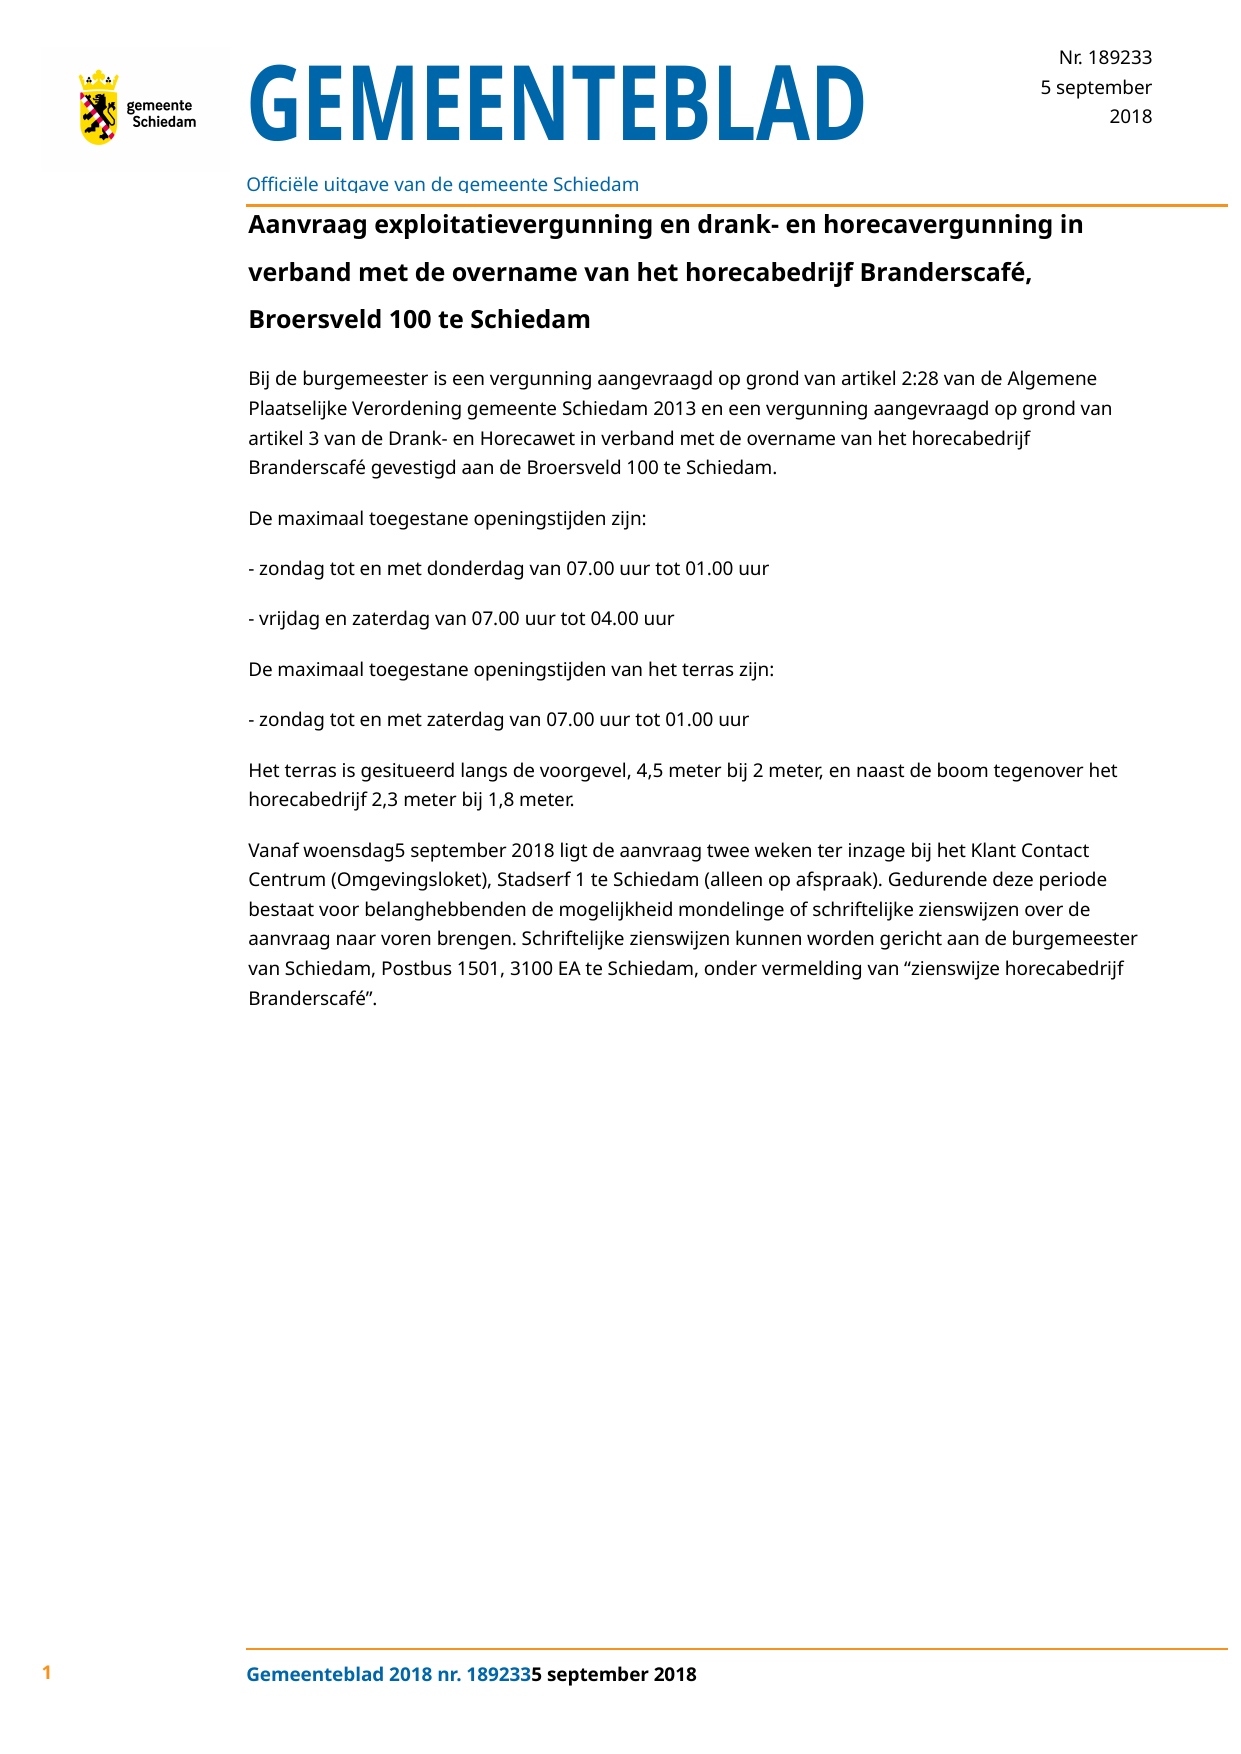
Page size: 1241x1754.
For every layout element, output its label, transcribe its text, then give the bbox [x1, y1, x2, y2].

text De maximaal toegestane openingstijden zijn: [248, 505, 1152, 530]
text - zondag tot en met donderdag van 07.00 uur tot 01.00 uur [248, 555, 1152, 581]
text Het terras is gesitueerd langs de voorgevel, 4,5 meter bij 2 meter, en naast de boom tegenover het horecabedrijf 2,3 meter bij 1,8 meter. [248, 757, 1152, 812]
text - zondag tot en met zaterdag van 07.00 uur tot 01.00 uur [248, 706, 1152, 732]
text Aanvraag exploitatievergunning en drank- en horecavergunning in verband met de overname van het horecabedrijf Branderscafé, Broersveld 100 te Schiedam [248, 207, 1152, 336]
text Bij de burgemeester is een vergunning aangevraagd op grond van artikel 2:28 van de Algemene Plaatselijke Verordening gemeente Schiedam 2013 en een vergunning aangevraagd op grond van artikel 3 van de Drank- en Horecawet in verband met de overname van het horecabedrijf Branderscafé gevestigd aan de Broersveld 100 te Schiedam. [248, 366, 1152, 480]
text - vrijdag en zaterdag van 07.00 uur tot 04.00 uur [248, 606, 1152, 631]
text De maximaal toegestane openingstijden van het terras zijn: [248, 656, 1152, 682]
picture [41, 47, 231, 172]
text Vanaf woensdag5 september 2018 ligt de aanvraag twee weken ter inzage bij het Klant Contact Centrum (Omgevingsloket), Stadserf 1 te Schiedam (alleen op afspraak). Gedurende deze periode bestaat voor belanghebbenden de mogelijkheid mondelinge of schriftelijke zienswijzen over de aanvraag naar voren brengen. Schriftelijke zienswijzen kunnen worden gericht aan de burgemeester van Schiedam, Postbus 1501, 3100 EA te Schiedam, onder vermelding van “zienswijze horecabedrijf Branderscafé”. [248, 837, 1152, 1010]
